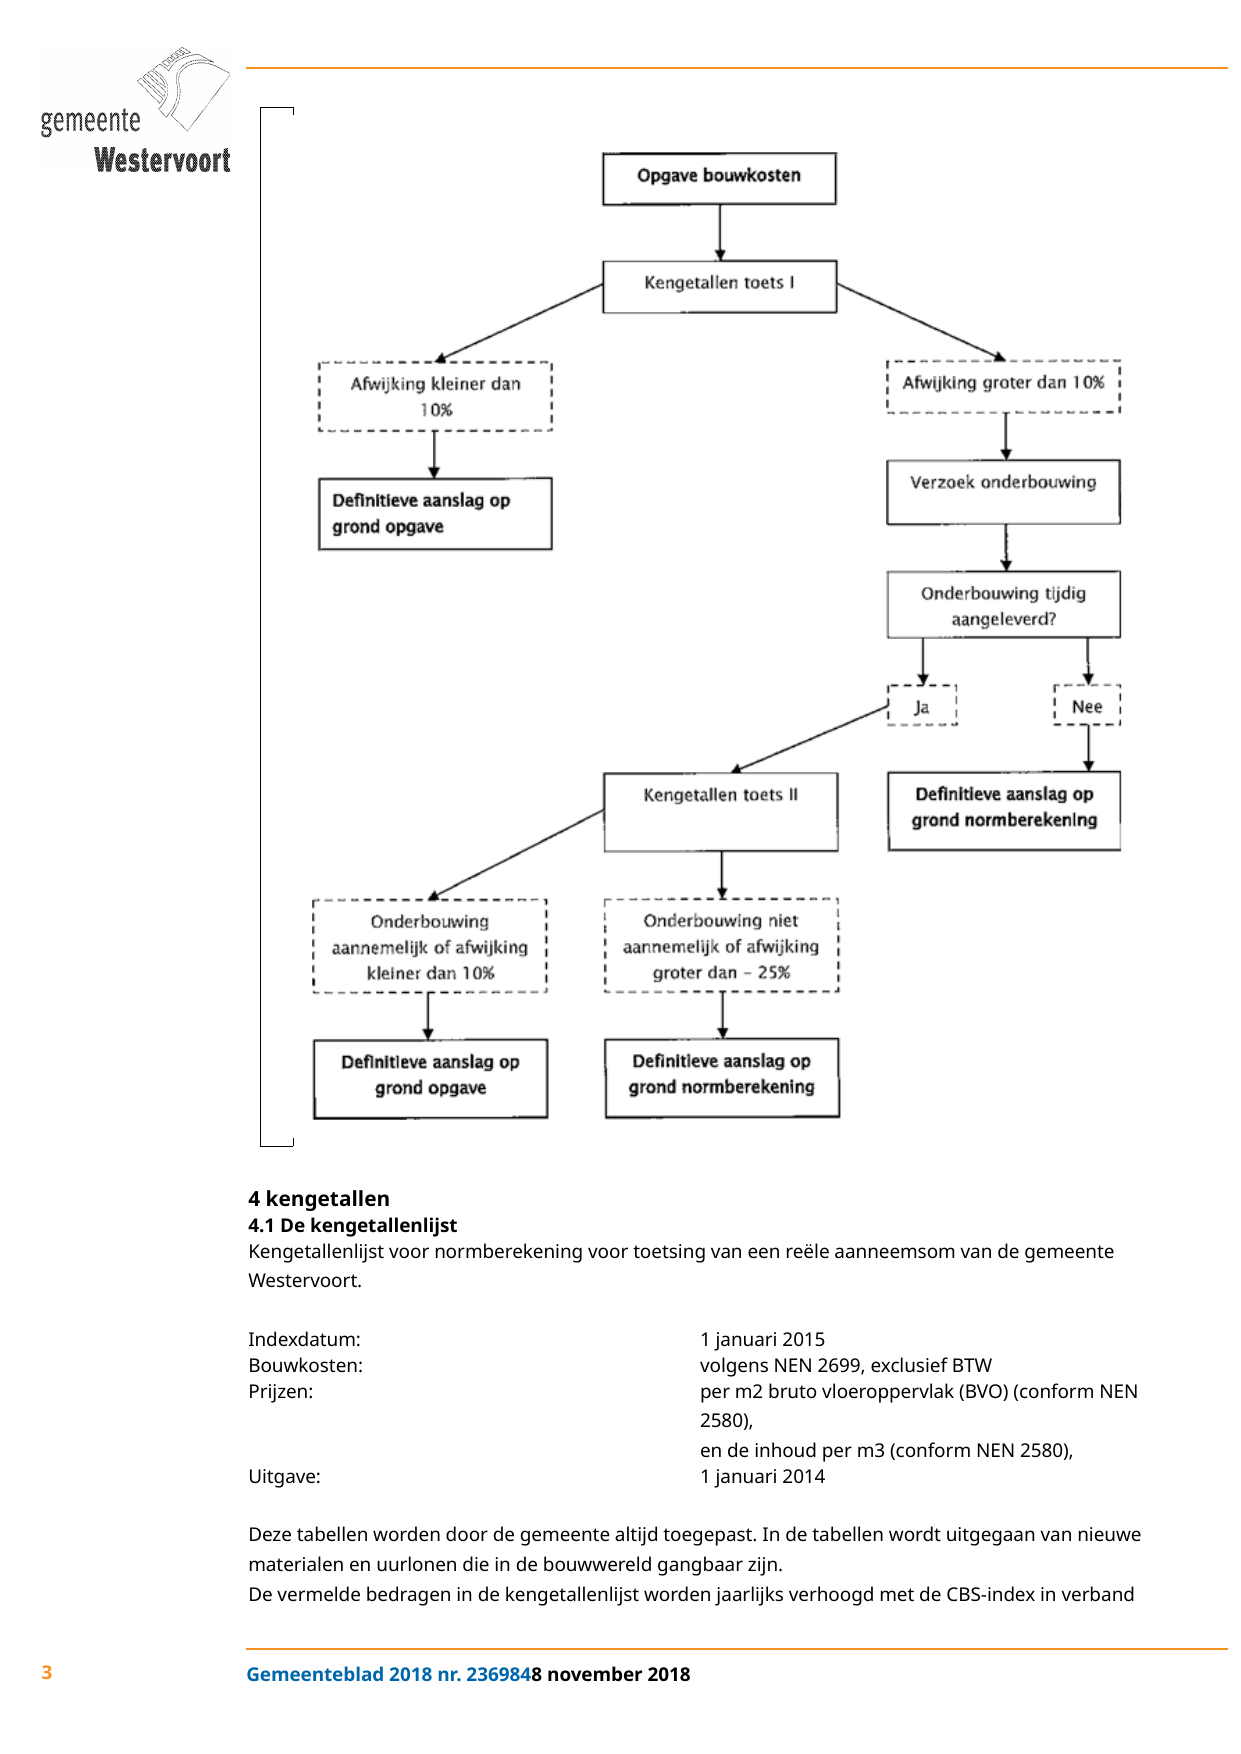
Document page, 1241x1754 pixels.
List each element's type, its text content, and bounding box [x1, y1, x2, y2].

picture [41, 47, 231, 172]
text De vermelde bedragen in de kengetallenlijst worden jaarlijks verhoogd met de CBS-index in verband [248, 1581, 1152, 1606]
text 4 kengetallen [248, 1184, 1152, 1212]
table_cell Uitgave: [248, 1463, 700, 1489]
table_header Indexdatum: [248, 1327, 700, 1352]
table_cell Bouwkosten: [248, 1353, 700, 1378]
text Kengetallenlijst voor normberekening voor toetsing van een reële aanneemsom van de gemeente Westervoort. [248, 1238, 1152, 1293]
text Deze tabellen worden door de gemeente altijd toegepast. In de tabellen wordt uitgegaan van nieuwe materialen en uurlonen die in de bouwwereld gangbaar zijn. [248, 1522, 1152, 1577]
picture [268, 115, 1149, 1138]
table_cell 1 januari 2014 [700, 1463, 1152, 1489]
table_cell volgens NEN 2699, exclusief BTW [700, 1353, 1152, 1378]
table_cell Prijzen: [248, 1378, 700, 1463]
table_cell per m2 bruto vloeroppervlak (BVO) (conform NEN 2580), en de inhoud per m3 (conform NEN 2580), [700, 1378, 1152, 1463]
table_header 1 januari 2015 [700, 1327, 1152, 1352]
text 4.1 De kengetallenlijst [248, 1212, 1152, 1238]
